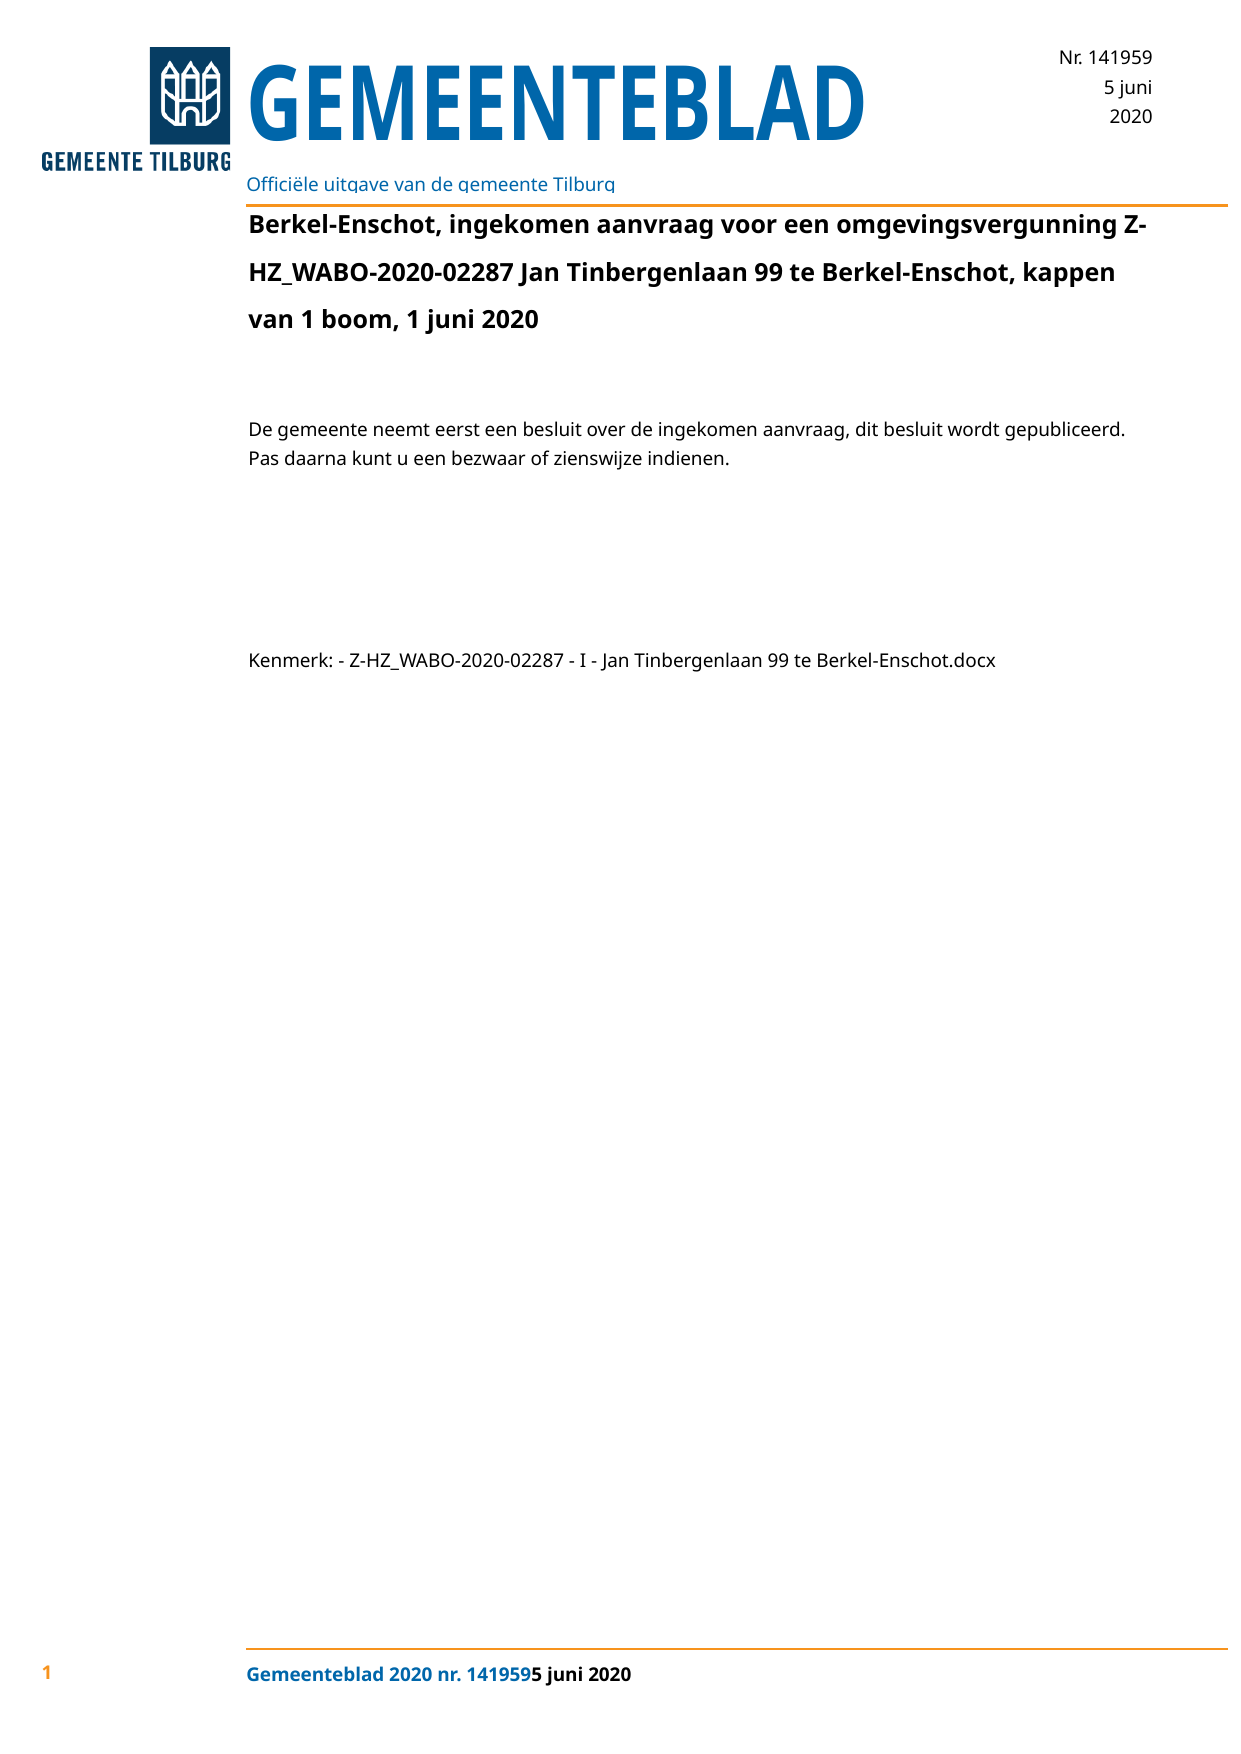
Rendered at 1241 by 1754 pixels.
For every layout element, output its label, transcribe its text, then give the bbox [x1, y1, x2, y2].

text De gemeente neemt eerst een besluit over de ingekomen aanvraag, dit besluit wordt gepubliceerd. Pas daarna kunt u een bezwaar of zienswijze indienen. [248, 416, 1152, 471]
text Berkel-Enschot, ingekomen aanvraag voor een omgevingsvergunning Z-HZ_WABO-2020-02287 Jan Tinbergenlaan 99 te Berkel-Enschot, kappen van 1 boom, 1 juni 2020 [248, 207, 1152, 336]
picture [41, 47, 231, 172]
text Kenmerk: - Z-HZ_WABO-2020-02287 - I - Jan Tinbergenlaan 99 te Berkel-Enschot.docx [248, 647, 1152, 673]
